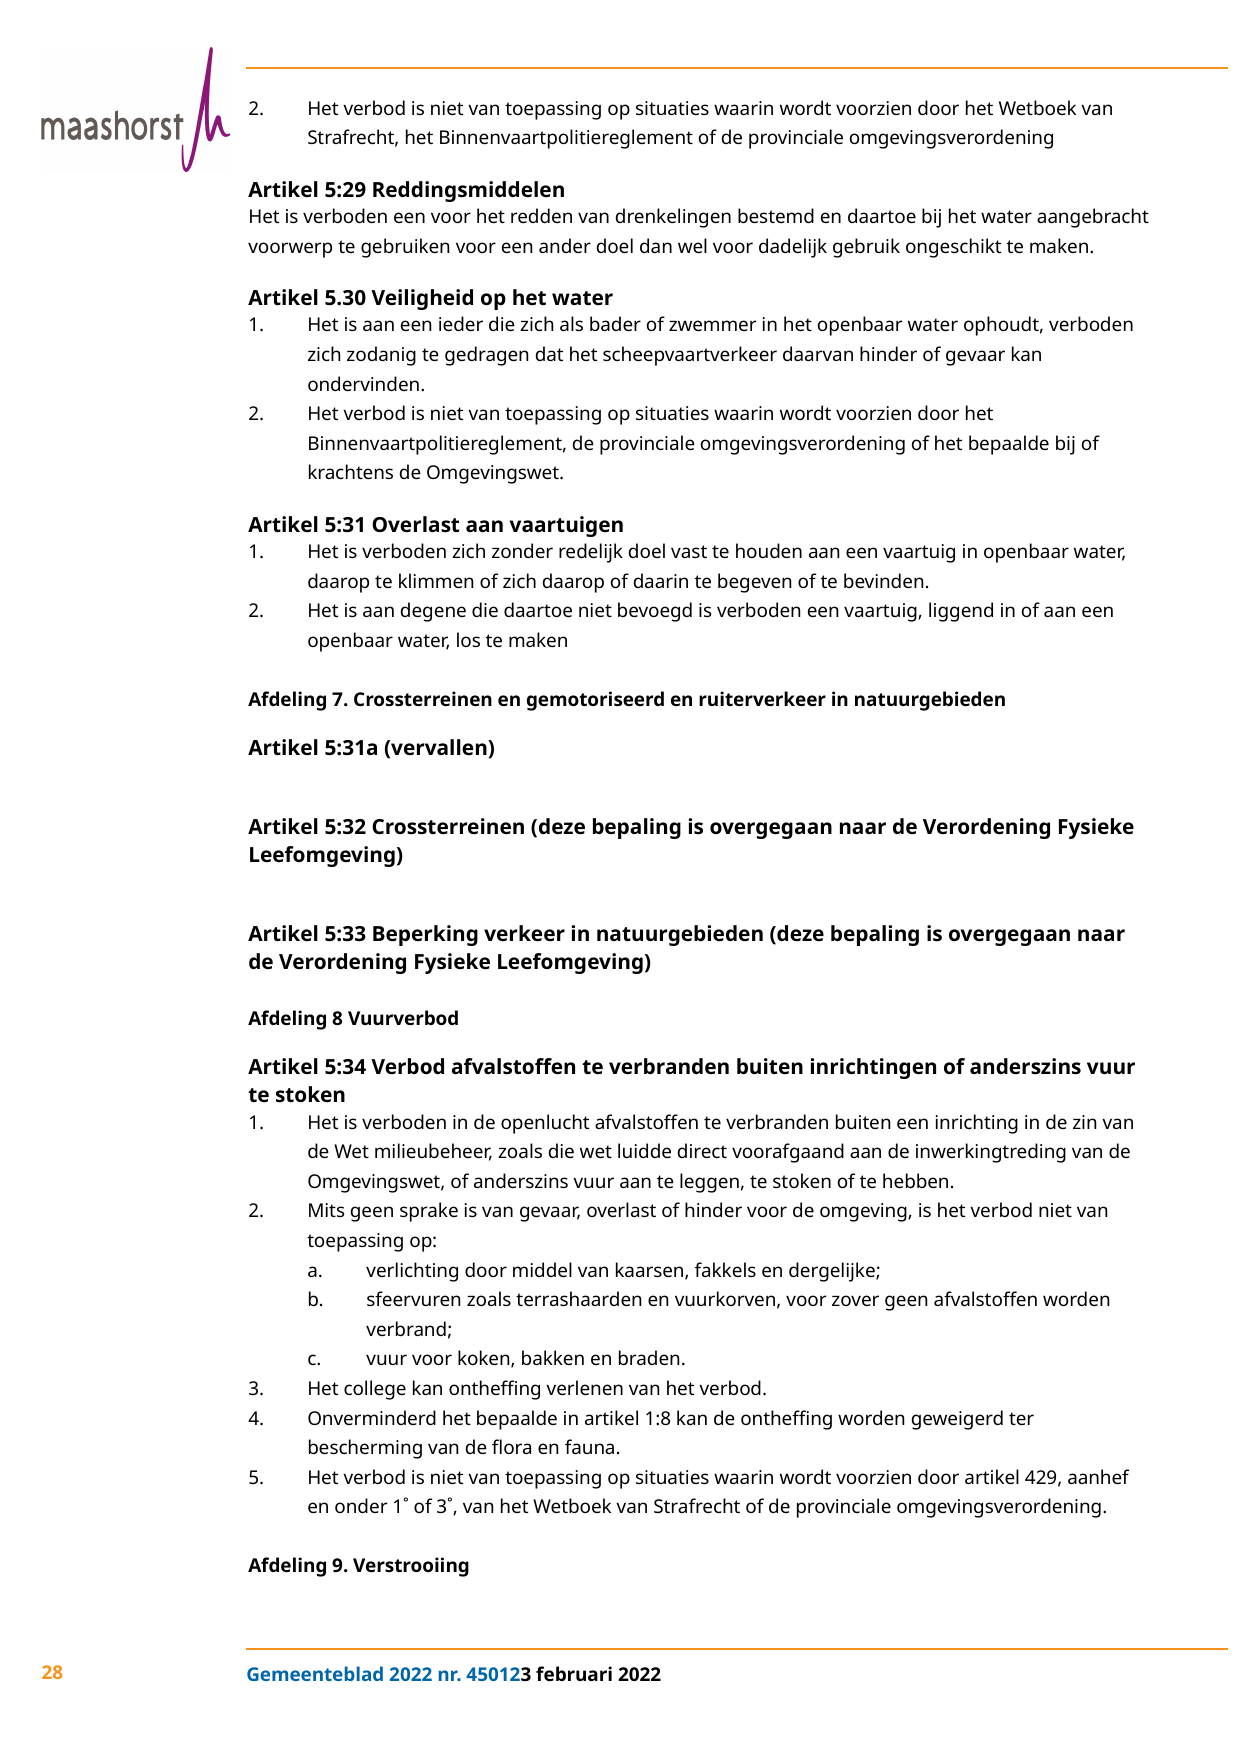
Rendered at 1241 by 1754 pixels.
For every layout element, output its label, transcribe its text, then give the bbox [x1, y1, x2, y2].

text Artikel 5.30 Veiligheid op het water [248, 283, 1152, 312]
list Het is verboden zich zonder redelijk doel vast te houden aan een vaartuig in openbaar water, daarop te klimmen of zich daarop of daarin te begeven of te bevinden. [248, 538, 1152, 594]
text Artikel 5:32 Crossterreinen (deze bepaling is overgegaan naar de Verordening Fysieke Leefomgeving) [248, 812, 1152, 869]
text Artikel 5:33 Beperking verkeer in natuurgebieden (deze bepaling is overgegaan naar de Verordening Fysieke Leefomgeving) [248, 919, 1152, 976]
list Het is verboden in de openlucht afvalstoffen te verbranden buiten een inrichting in de zin van de Wet milieubeheer, zoals die wet luidde direct voorafgaand aan de inwerkingtreding van de Omgevingswet, of anderszins vuur aan te leggen, te stoken of te hebben. [248, 1109, 1152, 1194]
text Artikel 5:31a (vervallen) [248, 733, 1152, 761]
text Artikel 5:34 Verbod afvalstoffen te verbranden buiten inrichtingen of anderszins vuur te stoken [248, 1052, 1152, 1109]
list verlichting door middel van kaarsen, fakkels en dergelijke; [307, 1257, 1152, 1283]
list Het college kan ontheffing verlenen van het verbod. [248, 1375, 1152, 1401]
text Het is verboden een voor het redden van drenkelingen bestemd en daartoe bij het water aangebracht voorwerp te gebruiken voor een ander doel dan wel voor dadelijk gebruik ongeschikt te maken. [248, 203, 1152, 258]
text Afdeling 8 Vuurverbod [248, 1006, 1152, 1031]
text Artikel 5:29 Reddingsmiddelen [248, 175, 1152, 203]
list Mits geen sprake is van gevaar, overlast of hinder voor de omgeving, is het verbod niet van toepassing op: [248, 1198, 1152, 1253]
list Het is aan een ieder die zich als bader of zwemmer in het openbaar water ophoudt, verboden zich zodanig te gedragen dat het scheepvaartverkeer daarvan hinder of gevaar kan ondervinden. [248, 312, 1152, 397]
picture [41, 47, 231, 172]
list Het verbod is niet van toepassing op situaties waarin wordt voorzien door artikel 429, aanhef en onder 1˚ of 3˚, van het Wetboek van Strafrecht of de provinciale omgevingsverordening. [248, 1464, 1152, 1519]
text Afdeling 9. Verstrooiing [248, 1553, 1152, 1578]
list Het verbod is niet van toepassing op situaties waarin wordt voorzien door het Binnenvaartpolitiereglement, de provinciale omgevingsverordening of het bepaalde bij of krachtens de Omgevingswet. [248, 400, 1152, 485]
list Onverminderd het bepaalde in artikel 1:8 kan de ontheffing worden geweigerd ter bescherming van de flora en fauna. [248, 1405, 1152, 1460]
list sfeervuren zoals terrashaarden en vuurkorven, voor zover geen afvalstoffen worden verbrand; [307, 1286, 1152, 1342]
text Afdeling 7. Crossterreinen en gemotoriseerd en ruiterverkeer in natuurgebieden [248, 686, 1152, 712]
list Het verbod is niet van toepassing op situaties waarin wordt voorzien door het Wetboek van Strafrecht, het Binnenvaartpolitiereglement of de provinciale omgevingsverordening [248, 95, 1152, 150]
text Artikel 5:31 Overlast aan vaartuigen [248, 510, 1152, 538]
list vuur voor koken, bakken en braden. [307, 1346, 1152, 1371]
list Het is aan degene die daartoe niet bevoegd is verboden een vaartuig, liggend in of aan een openbaar water, los te maken [248, 598, 1152, 653]
